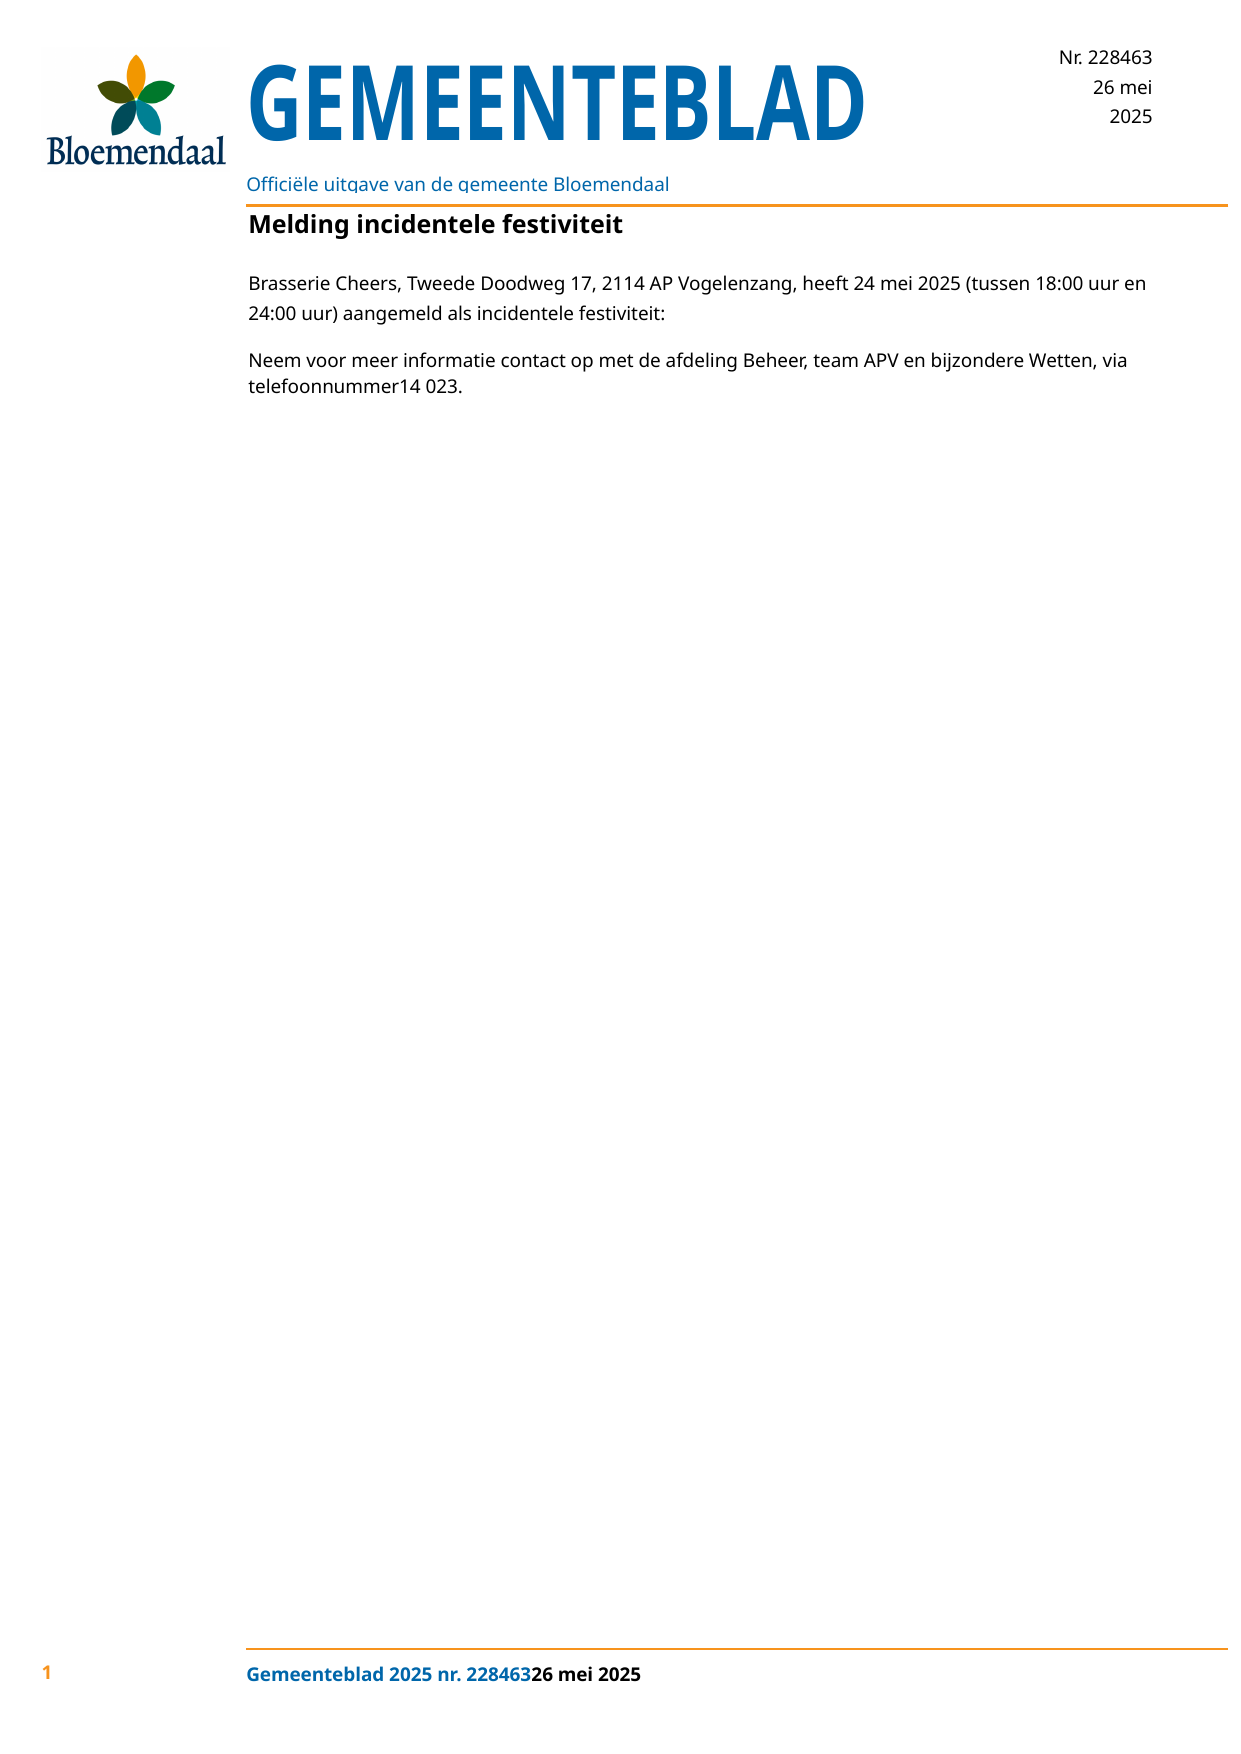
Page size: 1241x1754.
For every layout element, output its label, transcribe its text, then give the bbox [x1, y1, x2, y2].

text Melding incidentele festiviteit [248, 207, 1152, 241]
text Brasserie Cheers, Tweede Doodweg 17, 2114 AP Vogelenzang, heeft 24 mei 2025 (tussen 18:00 uur en 24:00 uur) aangemeld als incidentele festiviteit: [248, 270, 1152, 326]
picture [41, 47, 231, 172]
text Neem voor meer informatie contact op met de afdeling Beheer, team APV en bijzondere Wetten, via telefoonnummer14 023. [248, 348, 1152, 399]
